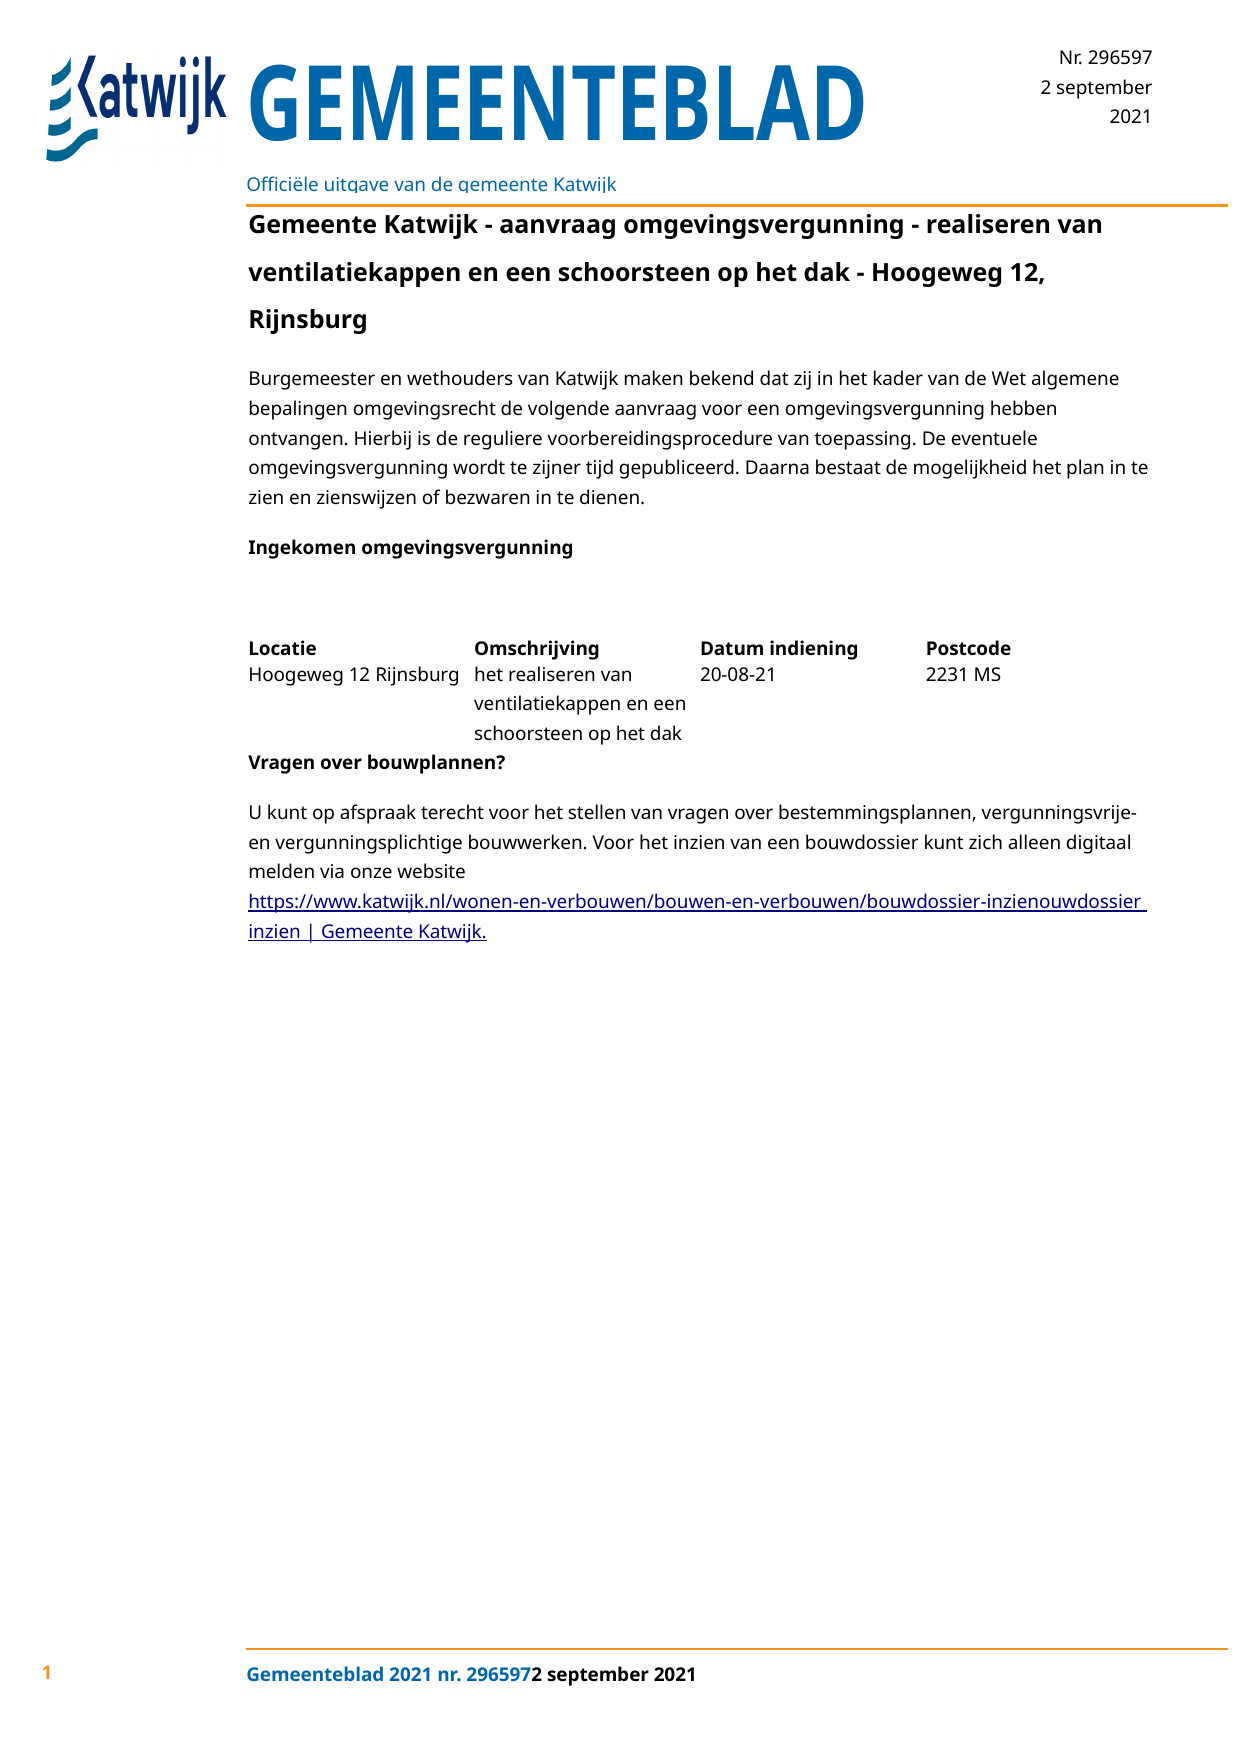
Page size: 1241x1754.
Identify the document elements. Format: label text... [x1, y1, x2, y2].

text Gemeente Katwijk - aanvraag omgevingsvergunning - realiseren van ventilatiekappen en een schoorsteen op het dak - Hoogeweg 12, Rijnsburg [248, 207, 1152, 336]
text U kunt op afspraak terecht voor het stellen van vragen over bestemmingsplannen, vergunningsvrije- en vergunningsplichtige bouwwerken. Voor het inzien van een bouwdossier kunt zich alleen digitaal melden via onze website https://www.katwijk.nl/wonen-en-verbouwen/bouwen-en-verbouwen/bouwdossier-inzienouwdossier inzien | Gemeente Katwijk. [248, 799, 1152, 943]
table_cell 20-08-21 [700, 661, 926, 746]
table_cell Hoogeweg 12 Rijnsburg [248, 661, 474, 746]
table_cell het realiseren van ventilatiekappen en een schoorsteen op het dak [474, 661, 700, 746]
picture [41, 47, 231, 172]
table_header Omschrijving [474, 635, 700, 661]
text Ingekomen omgevingsvergunning [248, 534, 1152, 560]
text Vragen over bouwplannen? [248, 749, 1152, 775]
table_cell 2231 MS [926, 661, 1152, 746]
text Burgemeester en wethouders van Katwijk maken bekend dat zij in het kader van de Wet algemene bepalingen omgevingsrecht de volgende aanvraag voor een omgevingsvergunning hebben ontvangen. Hierbij is de reguliere voorbereidingsprocedure van toepassing. De eventuele omgevingsvergunning wordt te zijner tijd gepubliceerd. Daarna bestaat de mogelijkheid het plan in te zien en zienswijzen of bezwaren in te dienen. [248, 366, 1152, 509]
table_header Postcode [926, 635, 1152, 661]
table_header Datum indiening [700, 635, 926, 661]
table_header Locatie [248, 635, 474, 661]
